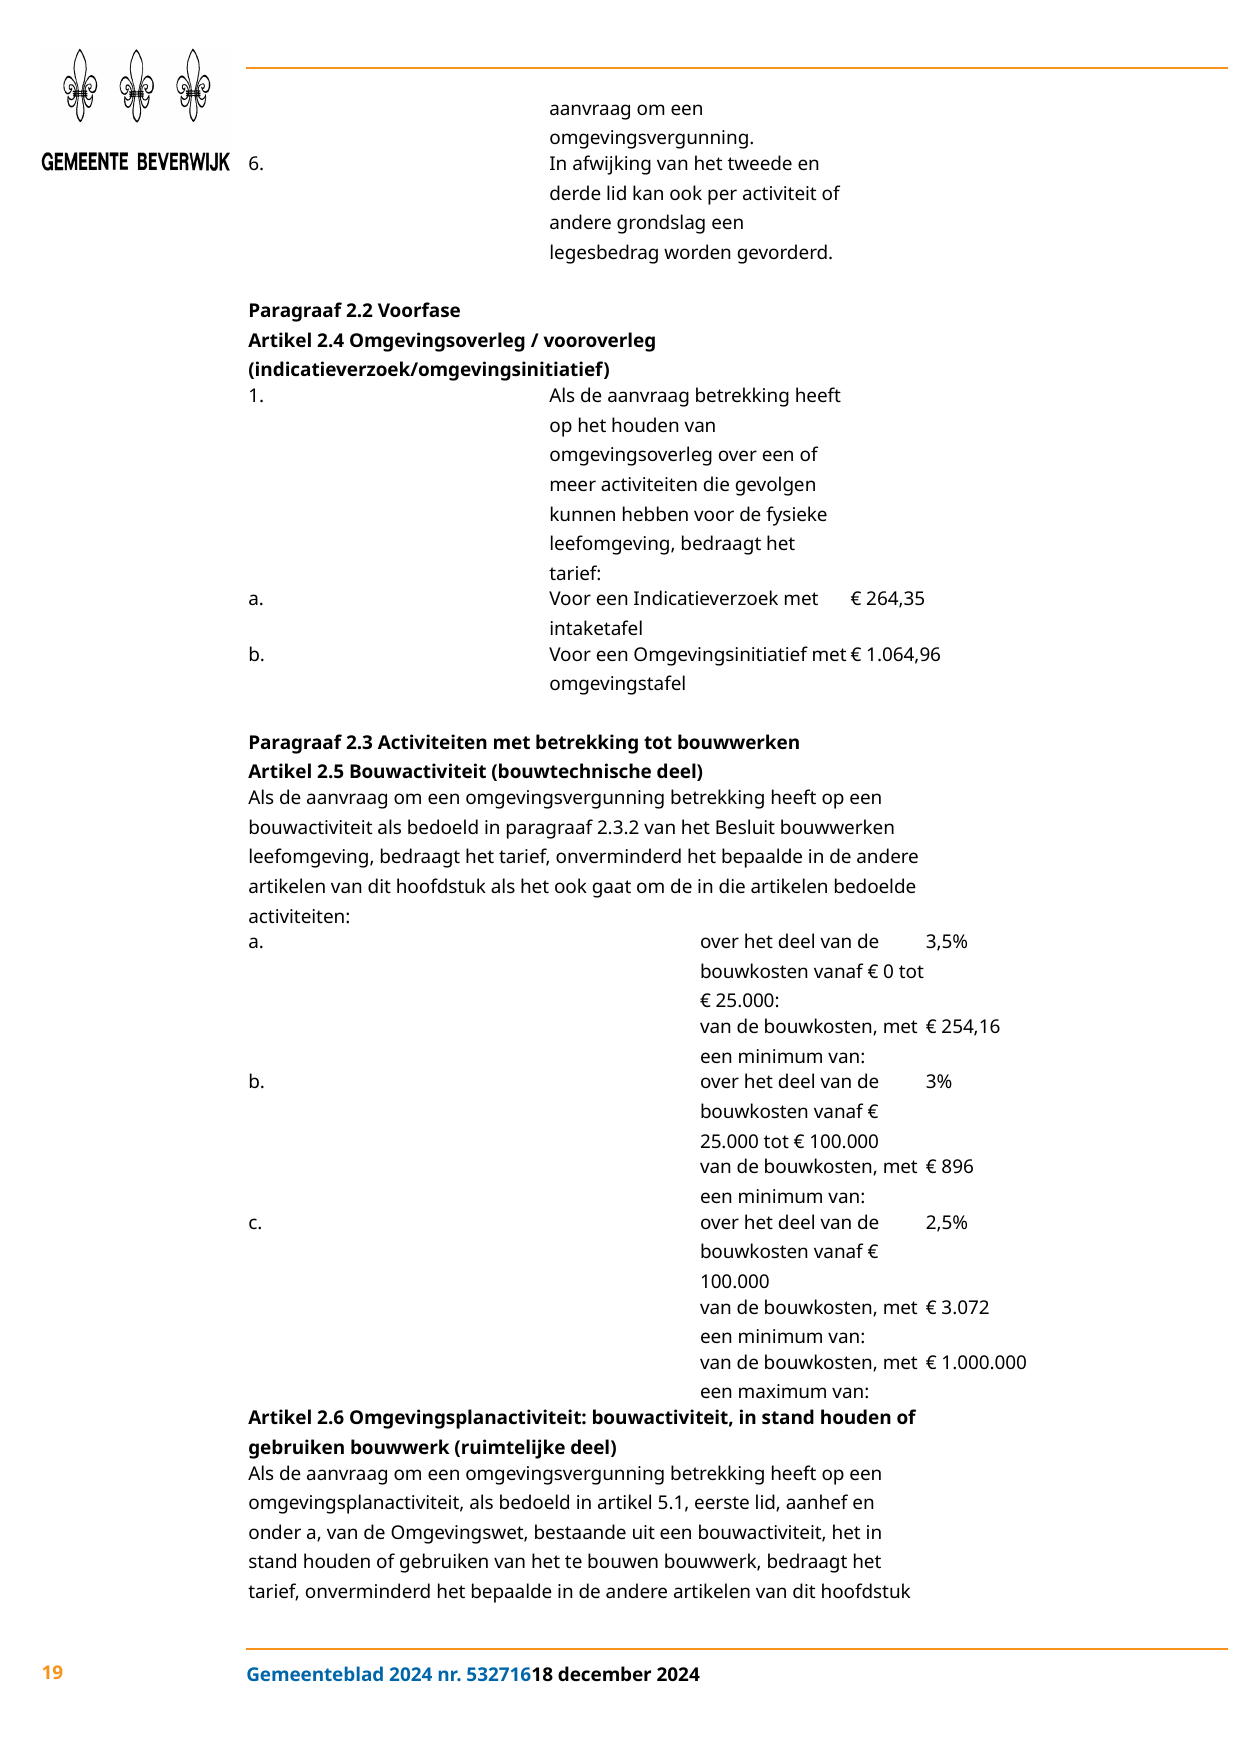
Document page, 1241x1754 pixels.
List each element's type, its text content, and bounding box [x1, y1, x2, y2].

table_cell Als de aanvraag om een omgevingsvergunning betrekking heeft op een bouwactiviteit als bedoeld in paragraaf 2.3.2 van het Besluit bouwwerken leefomgeving, bedraagt het tarief, onverminderd het bepaalde in de andere artikelen van dit hoofdstuk als het ook gaat om de in die artikelen bedoelde activiteiten: [248, 785, 926, 928]
table_cell b. [248, 641, 549, 696]
table_cell [850, 383, 1152, 586]
table_cell € 254,16 [926, 1014, 1152, 1069]
table_cell [248, 1014, 700, 1069]
table_cell [850, 95, 1152, 150]
table_cell a. [248, 929, 700, 1013]
table_cell over het deel van de bouwkosten vanaf € 25.000 tot € 100.000 [700, 1069, 926, 1154]
table_cell Voor een Indicatieverzoek met intaketafel [549, 586, 850, 641]
table_cell € 3.072 [926, 1294, 1152, 1349]
table_header Artikel 2.5 Bouwactiviteit (bouwtechnische deel) [248, 759, 926, 784]
picture [41, 47, 231, 172]
table_header [850, 327, 1152, 382]
table_cell [248, 1349, 700, 1404]
table_cell € 264,35 [850, 586, 1152, 641]
table_cell 3,5% [926, 929, 1152, 1013]
table_cell [248, 1294, 700, 1349]
table_cell [248, 95, 549, 150]
table_cell Als de aanvraag om een omgevingsvergunning betrekking heeft op een omgevingsplanactiviteit, als bedoeld in artikel 5.1, eerste lid, aanhef en onder a, van de Omgevingswet, bestaande uit een bouwactiviteit, het in stand houden of gebruiken van het te bouwen bouwwerk, bedraagt het tarief, onverminderd het bepaalde in de andere artikelen van dit hoofdstuk [248, 1460, 926, 1604]
table_cell € 1.064,96 [850, 641, 1152, 696]
table_cell van de bouwkosten, met een minimum van: [700, 1294, 926, 1349]
text Paragraaf 2.3 Activiteiten met betrekking tot bouwwerken [248, 729, 1152, 755]
table_cell van de bouwkosten, met een minimum van: [700, 1014, 926, 1069]
table_cell 2,5% [926, 1209, 1152, 1294]
table_cell Artikel 2.6 Omgevingsplanactiviteit: bouwactiviteit, in stand houden of gebruiken bouwwerk (ruimtelijke deel) [248, 1405, 926, 1460]
table_cell over het deel van de bouwkosten vanaf € 100.000 [700, 1209, 926, 1294]
table_cell b. [248, 1069, 700, 1154]
table_cell [248, 1154, 700, 1209]
table_header Artikel 2.4 Omgevingsoverleg / vooroverleg (indicatieverzoek/omgevingsinitiatief) [248, 327, 850, 382]
table_cell Voor een Omgevingsinitiatief met omgevingstafel [549, 641, 850, 696]
table_cell [850, 150, 1152, 264]
table_cell aanvraag om een omgevingsvergunning. [549, 95, 850, 150]
table_cell [926, 1460, 1152, 1604]
table_cell In afwijking van het tweede en derde lid kan ook per activiteit of andere grondslag een legesbedrag worden gevorderd. [549, 150, 850, 264]
table_cell a. [248, 586, 549, 641]
table_cell c. [248, 1209, 700, 1294]
table_cell 6. [248, 150, 549, 264]
table_cell 1. [248, 383, 549, 586]
table_cell van de bouwkosten, met een minimum van: [700, 1154, 926, 1209]
table_cell [926, 1405, 1152, 1460]
table_cell over het deel van de bouwkosten vanaf € 0 tot € 25.000: [700, 929, 926, 1013]
text Paragraaf 2.2 Voorfase [248, 297, 1152, 323]
table_cell € 1.000.000 [926, 1349, 1152, 1404]
table_cell van de bouwkosten, met een maximum van: [700, 1349, 926, 1404]
table_cell 3% [926, 1069, 1152, 1154]
table_header [926, 759, 1152, 784]
table_cell Als de aanvraag betrekking heeft op het houden van omgevingsoverleg over een of meer activiteiten die gevolgen kunnen hebben voor de fysieke leefomgeving, bedraagt het tarief: [549, 383, 850, 586]
table_cell [926, 785, 1152, 928]
table_cell € 896 [926, 1154, 1152, 1209]
